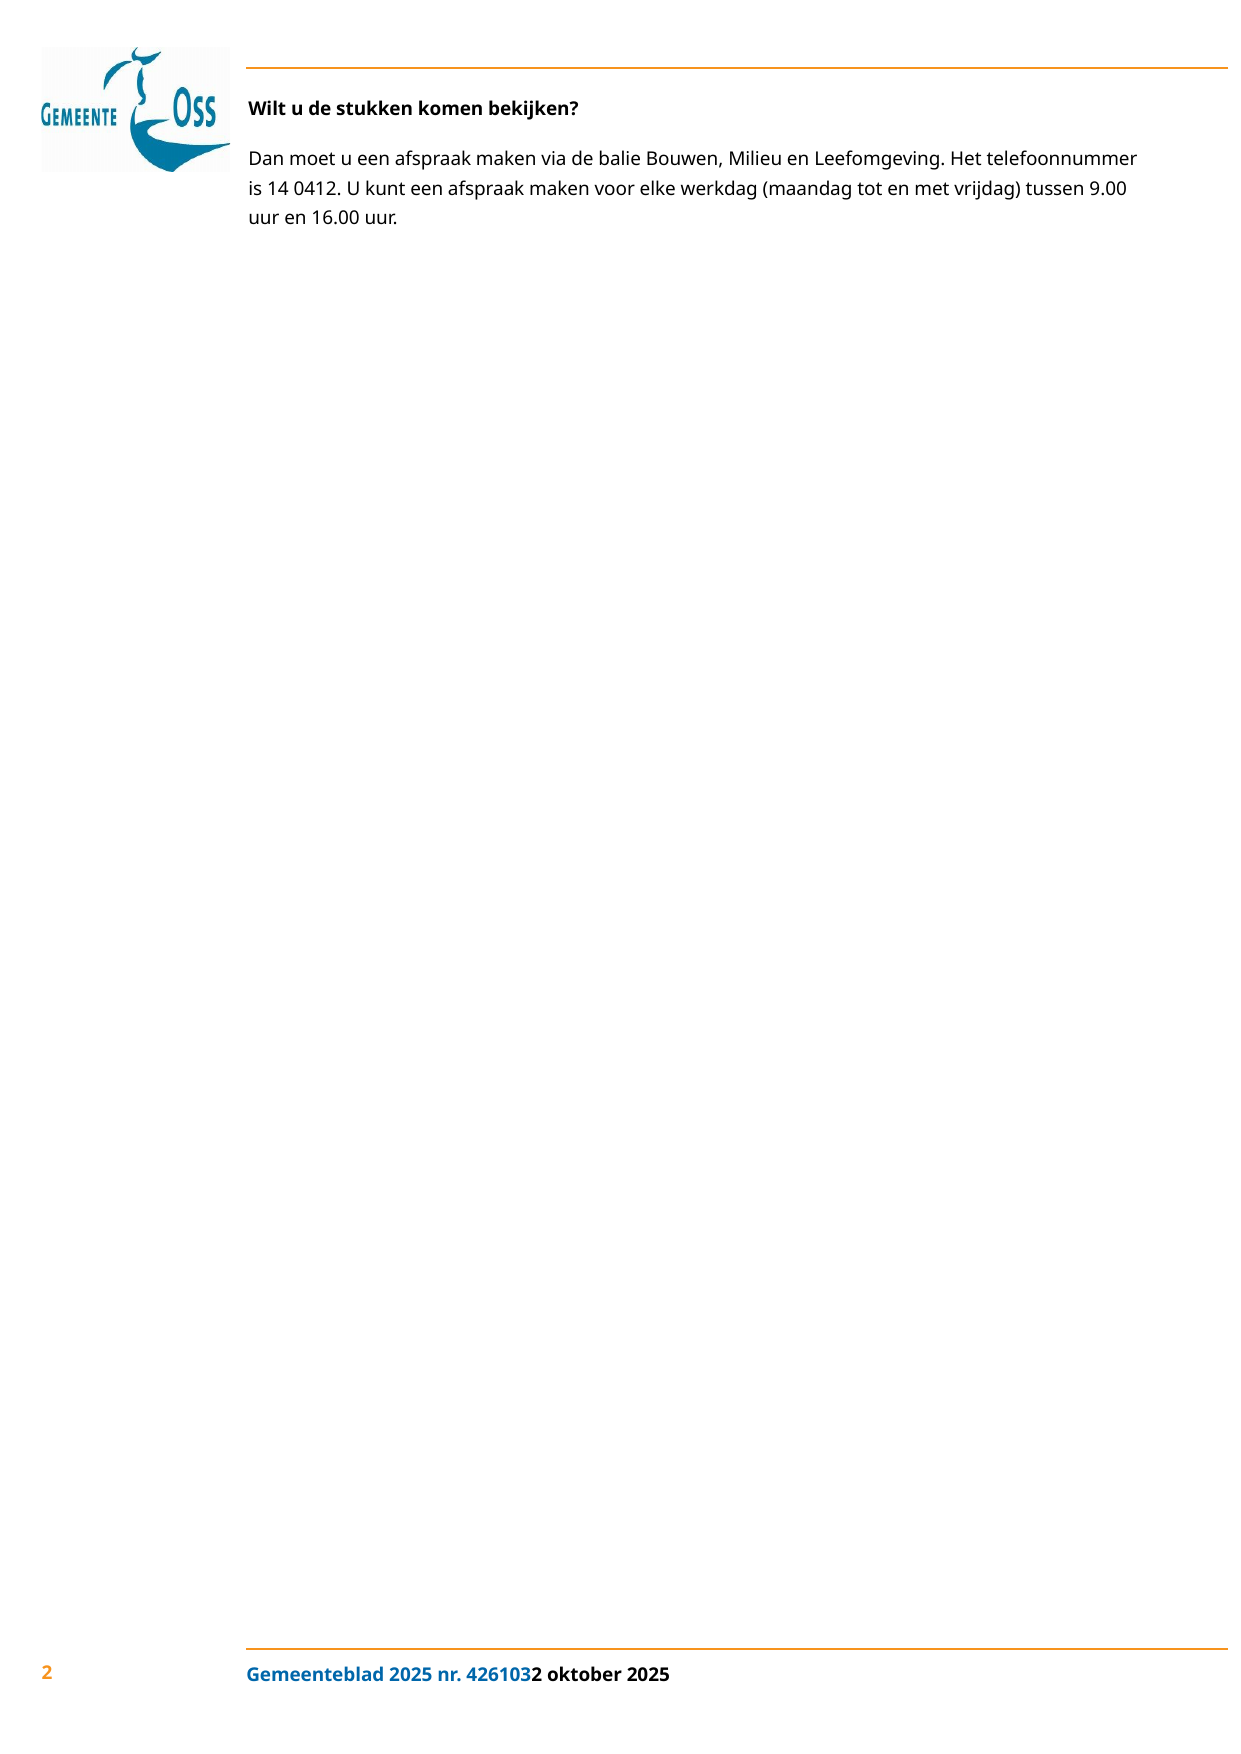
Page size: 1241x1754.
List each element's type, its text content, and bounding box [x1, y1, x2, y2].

picture [41, 47, 231, 172]
text Dan moet u een afspraak maken via de balie Bouwen, Milieu en Leefomgeving. Het telefoonnummer is 14 0412. U kunt een afspraak maken voor elke werkdag (maandag tot en met vrijdag) tussen 9.00 uur en 16.00 uur. [248, 145, 1152, 230]
text Wilt u de stukken komen bekijken? [248, 95, 1152, 121]
